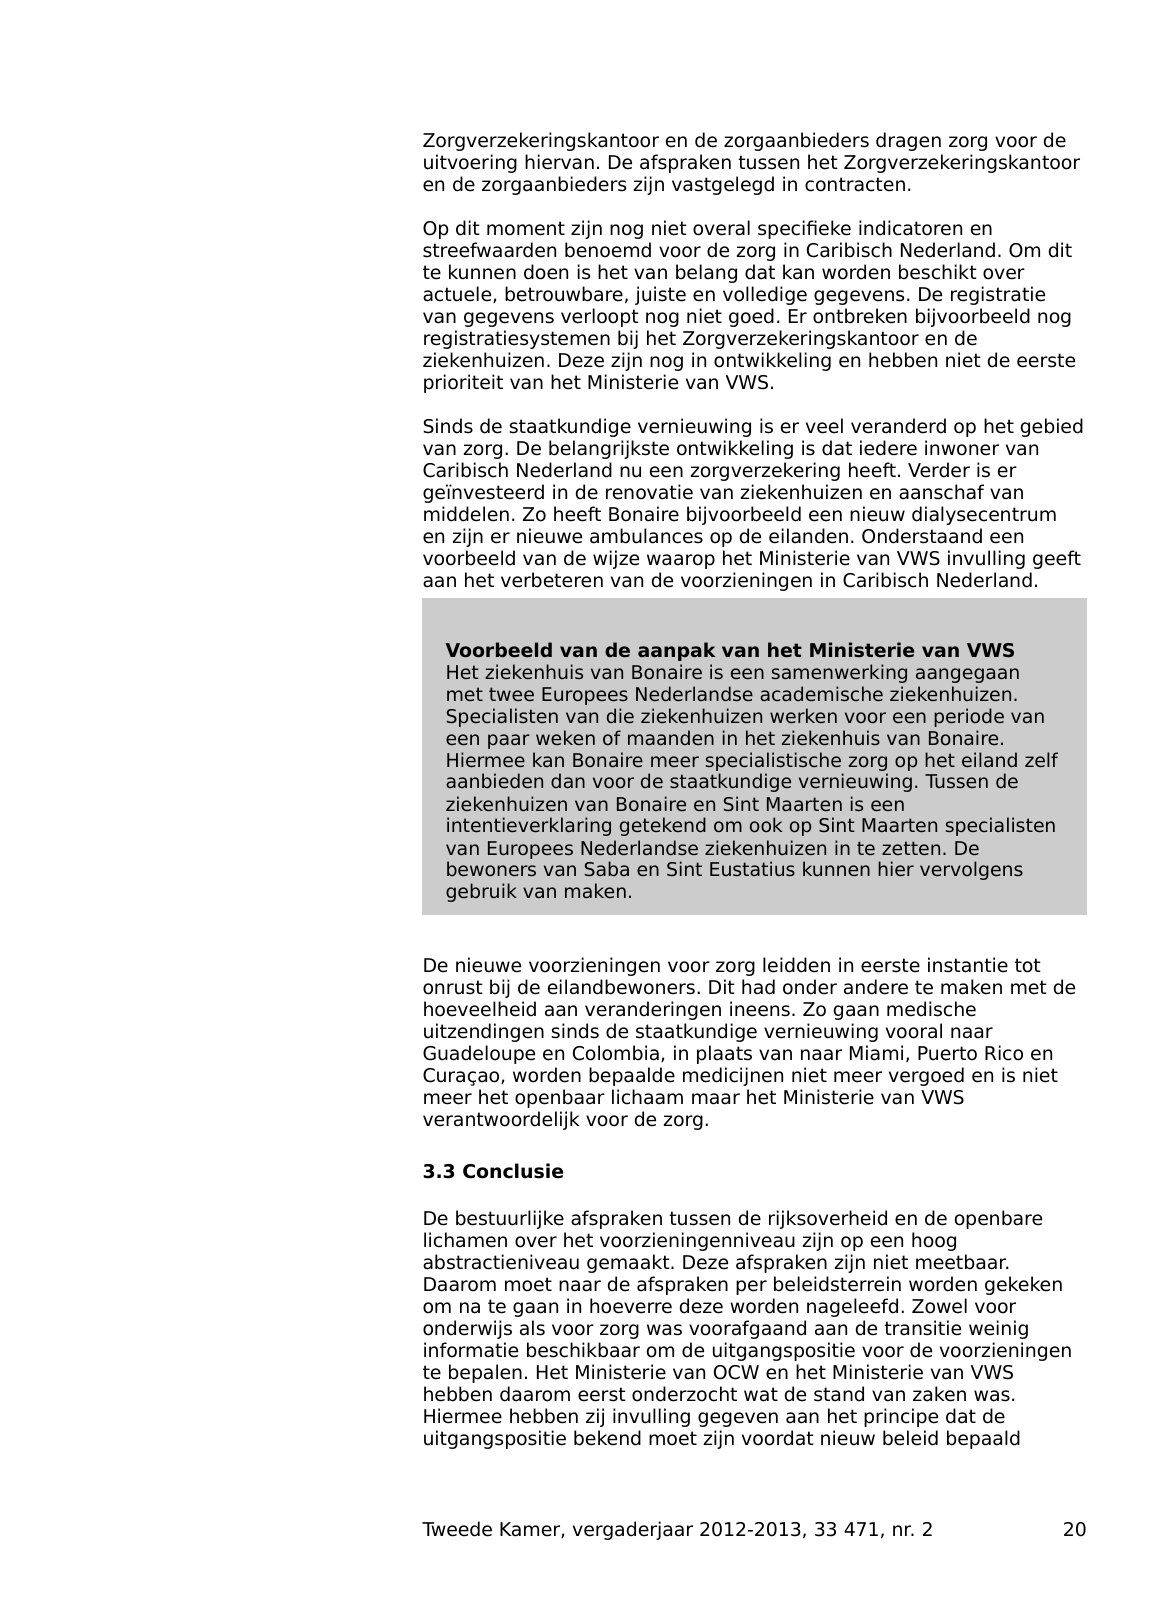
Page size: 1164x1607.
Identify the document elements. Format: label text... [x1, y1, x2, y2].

text Sinds de staatkundige vernieuwing is er veel veranderd op het gebied van zorg. De belangrijkste ontwikkeling is dat iedere inwoner van Caribisch Nederland nu een zorgverzekering heeft. Verder is er geïnvesteerd in de renovatie van ziekenhuizen en aanschaf van middelen. Zo heeft Bonaire bijvoorbeeld een nieuw dialysecentrum en zijn er nieuwe ambulances op de eilanden. Onderstaand een voorbeeld van de wijze waarop het Ministerie van VWS invulling geeft aan het verbeteren van de voorzieningen in Caribisch Nederland. [422, 416, 1087, 592]
text De nieuwe voorzieningen voor zorg leidden in eerste instantie tot onrust bij de eilandbewoners. Dit had onder andere te maken met de hoeveelheid aan veranderingen ineens. Zo gaan medische uitzendingen sinds de staatkundige vernieuwing vooral naar Guadeloupe en Colombia, in plaats van naar Miami, Puerto Rico en Curaçao, worden bepaalde medicijnen niet meer vergoed en is niet meer het openbaar lichaam maar het Ministerie van VWS verantwoordelijk voor de zorg. [422, 955, 1087, 1131]
text De bestuurlijke afspraken tussen de rijksoverheid en de openbare lichamen over het voorzieningenniveau zijn op een hoog abstractieniveau gemaakt. Deze afspraken zijn niet meetbaar. Daarom moet naar de afspraken per beleidsterrein worden gekeken om na te gaan in hoeverre deze worden nageleefd. Zowel voor onderwijs als voor zorg was voorafgaand aan de transitie weinig informatie beschikbaar om de uitgangspositie voor de voorzieningen te bepalen. Het Ministerie van OCW en het Ministerie van VWS hebben daarom eerst onderzocht wat de stand van zaken was. Hiermee hebben zij invulling gegeven aan het principe dat de uitgangspositie bekend moet zijn voordat nieuw beleid bepaald [422, 1208, 1087, 1449]
subtitle 3.3 Conclusie [422, 1161, 1087, 1183]
text Op dit moment zijn nog niet overal specifieke indicatoren en streefwaarden benoemd voor de zorg in Caribisch Nederland. Om dit te kunnen doen is het van belang dat kan worden beschikt over actuele, betrouwbare, juiste en volledige gegevens. De registratie van gegevens verloopt nog niet goed. Er ontbreken bijvoorbeeld nog registratiesystemen bij het Zorgverzekeringskantoor en de ziekenhuizen. Deze zijn nog in ontwikkeling en hebben niet de eerste prioriteit van het Ministerie van VWS. [422, 218, 1087, 394]
table_header Voorbeeld van de aanpak van het Ministerie van VWS Het ziekenhuis van Bonaire is een samenwerking aangegaan met twee Europees Nederlandse academische ziekenhuizen. Specialisten van die ziekenhuizen werken voor een periode van een paar weken of maanden in het ziekenhuis van Bonaire. Hiermee kan Bonaire meer specialistische zorg op het eiland zelf aanbieden dan voor de staatkundige vernieuwing. Tussen de ziekenhuizen van Bonaire en Sint Maarten is een intentieverklaring getekend om ook op Sint Maarten specialisten van Europees Nederlandse ziekenhuizen in te zetten. De bewoners van Saba en Sint Eustatius kunnen hier vervolgens gebruik van maken. [422, 598, 1087, 915]
text Zorgverzekeringskantoor en de zorgaanbieders dragen zorg voor de uitvoering hiervan. De afspraken tussen het Zorgverzekeringskantoor en de zorgaanbieders zijn vastgelegd in contracten. [422, 130, 1087, 196]
